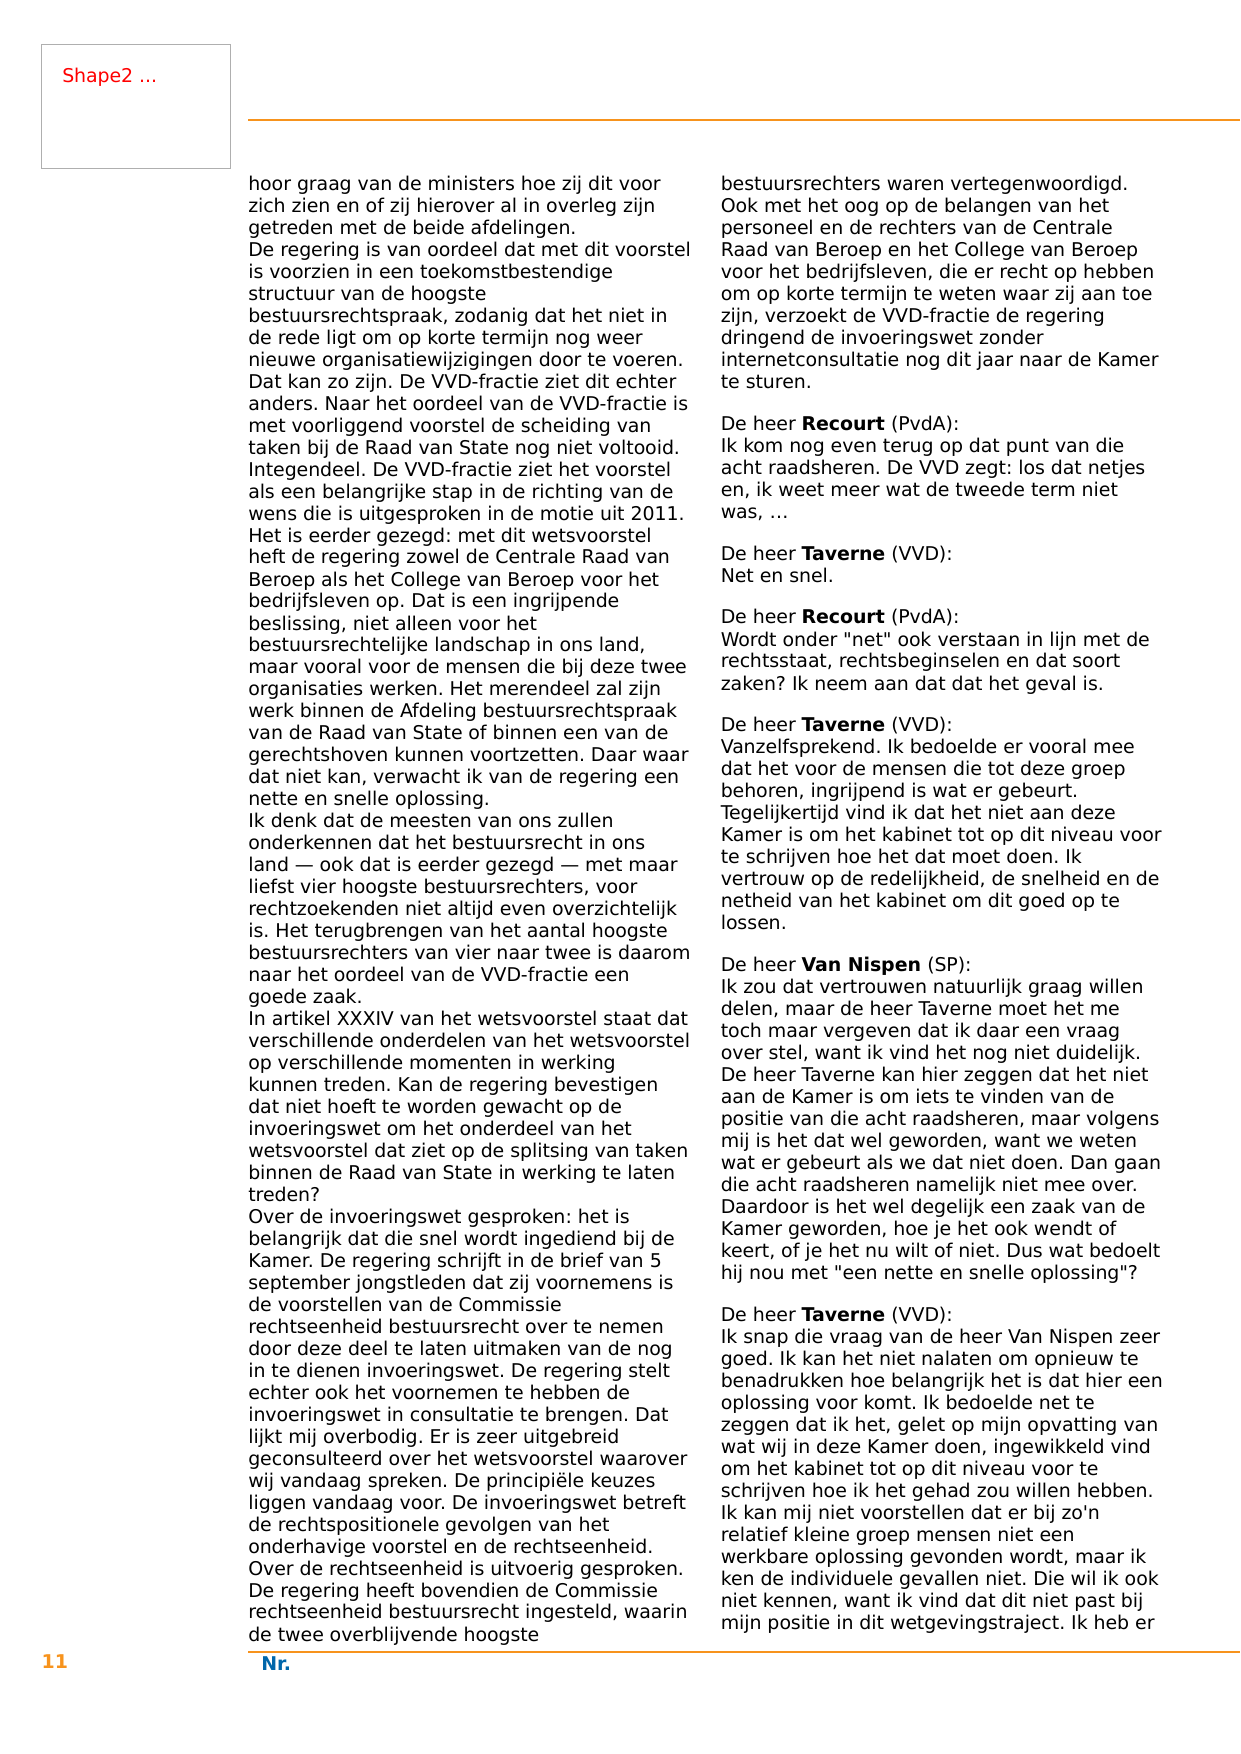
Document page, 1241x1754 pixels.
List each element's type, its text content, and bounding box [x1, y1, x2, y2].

text Ik denk dat de meesten van ons zullen onderkennen dat het bestuursrecht in ons land — ook dat is eerder gezegd — met maar liefst vier hoogste bestuursrechters, voor rechtzoekenden niet altijd even overzichtelijk is. Het terugbrengen van het aantal hoogste bestuursrechters van vier naar twee is daarom naar het oordeel van de VVD-fractie een goede zaak. [248, 810, 691, 1008]
text bestuursrechters waren vertegenwoordigd. Ook met het oog op de belangen van het personeel en de rechters van de Centrale Raad van Beroep en het College van Beroep voor het bedrijfsleven, die er recht op hebben om op korte termijn te weten waar zij aan toe zijn, verzoekt de VVD-fractie de regering dringend de invoeringswet zonder internetconsultatie nog dit jaar naar de Kamer te sturen. [721, 173, 1163, 393]
text De heer Taverne (VVD): [721, 542, 1163, 564]
text Net en snel. [721, 564, 1163, 586]
text In artikel XXXIV van het wetsvoorstel staat dat verschillende onderdelen van het wetsvoorstel op verschillende momenten in werking kunnen treden. Kan de regering bevestigen dat niet hoeft te worden gewacht op de invoeringswet om het onderdeel van het wetsvoorstel dat ziet op de splitsing van taken binnen de Raad van State in werking te laten treden? [248, 1008, 691, 1206]
text De heer Van Nispen (SP): [721, 954, 1163, 976]
text Over de invoeringswet gesproken: het is belangrijk dat die snel wordt ingediend bij de Kamer. De regering schrijft in de brief van 5 september jongstleden dat zij voornemens is de voorstellen van de Commissie rechtseenheid bestuursrecht over te nemen door deze deel te laten uitmaken van de nog in te dienen invoeringswet. De regering stelt echter ook het voornemen te hebben de invoeringswet in consultatie te brengen. Dat lijkt mij overbodig. Er is zeer uitgebreid geconsulteerd over het wetsvoorstel waarover wij vandaag spreken. De principiële keuzes liggen vandaag voor. De invoeringswet betreft de rechtspositionele gevolgen van het onderhavige voorstel en de rechtseenheid. Over de rechtseenheid is uitvoerig gesproken. De regering heeft bovendien de Commissie rechtseenheid bestuursrecht ingesteld, waarin de twee overblijvende hoogste [248, 1206, 691, 1645]
text De heer Recourt (PvdA): [721, 606, 1163, 628]
text Ik kom nog even terug op dat punt van die acht raadsheren. De VVD zegt: los dat netjes en, ik weet meer wat de tweede term niet was, … [721, 434, 1163, 522]
text De regering is van oordeel dat met dit voorstel is voorzien in een toekomstbestendige structuur van de hoogste bestuursrechtspraak, zodanig dat het niet in de rede ligt om op korte termijn nog weer nieuwe organisatiewijzigingen door te voeren. Dat kan zo zijn. De VVD-fractie ziet dit echter anders. Naar het oordeel van de VVD-fractie is met voorliggend voorstel de scheiding van taken bij de Raad van State nog niet voltooid. Integendeel. De VVD-fractie ziet het voorstel als een belangrijke stap in de richting van de wens die is uitgesproken in de motie uit 2011. Het is eerder gezegd: met dit wetsvoorstel heft de regering zowel de Centrale Raad van Beroep als het College van Beroep voor het bedrijfsleven op. Dat is een ingrijpende beslissing, niet alleen voor het bestuursrechtelijke landschap in ons land, maar vooral voor de mensen die bij deze twee organisaties werken. Het merendeel zal zijn werk binnen de Afdeling bestuursrechtspraak van de Raad van State of binnen een van de gerechtshoven kunnen voortzetten. Daar waar dat niet kan, verwacht ik van de regering een nette en snelle oplossing. [248, 239, 691, 810]
text De heer Taverne (VVD): [721, 1304, 1163, 1326]
text Ik zou dat vertrouwen natuurlijk graag willen delen, maar de heer Taverne moet het me toch maar vergeven dat ik daar een vraag over stel, want ik vind het nog niet duidelijk. De heer Taverne kan hier zeggen dat het niet aan de Kamer is om iets te vinden van de positie van die acht raadsheren, maar volgens mij is het dat wel geworden, want we weten wat er gebeurt als we dat niet doen. Dan gaan die acht raadsheren namelijk niet mee over. Daardoor is het wel degelijk een zaak van de Kamer geworden, hoe je het ook wendt of keert, of je het nu wilt of niet. Dus wat bedoelt hij nou met "een nette en snelle oplossing"? [721, 976, 1163, 1284]
text De heer Recourt (PvdA): [721, 413, 1163, 434]
text De heer Taverne (VVD): [721, 714, 1163, 736]
text Ik snap die vraag van de heer Van Nispen zeer goed. Ik kan het niet nalaten om opnieuw te benadrukken hoe belangrijk het is dat hier een oplossing voor komt. Ik bedoelde net te zeggen dat ik het, gelet op mijn opvatting van wat wij in deze Kamer doen, ingewikkeld vind om het kabinet tot op dit niveau voor te schrijven hoe ik het gehad zou willen hebben. Ik kan mij niet voorstellen dat er bij zo'n relatief kleine groep mensen niet een werkbare oplossing gevonden wordt, maar ik ken de individuele gevallen niet. Die wil ik ook niet kennen, want ik vind dat dit niet past bij mijn positie in dit wetgevingstraject. Ik heb er [721, 1326, 1163, 1633]
text Wordt onder "net" ook verstaan in lijn met de rechtsstaat, rechtsbeginselen en dat soort zaken? Ik neem aan dat dat het geval is. [721, 628, 1163, 694]
text hoor graag van de ministers hoe zij dit voor zich zien en of zij hierover al in overleg zijn getreden met de beide afdelingen. [248, 173, 691, 239]
text Vanzelfsprekend. Ik bedoelde er vooral mee dat het voor de mensen die tot deze groep behoren, ingrijpend is wat er gebeurt. Tegelijkertijd vind ik dat het niet aan deze Kamer is om het kabinet tot op dit niveau voor te schrijven hoe het dat moet doen. Ik vertrouw op de redelijkheid, de snelheid en de netheid van het kabinet om dit goed op te lossen. [721, 736, 1163, 934]
